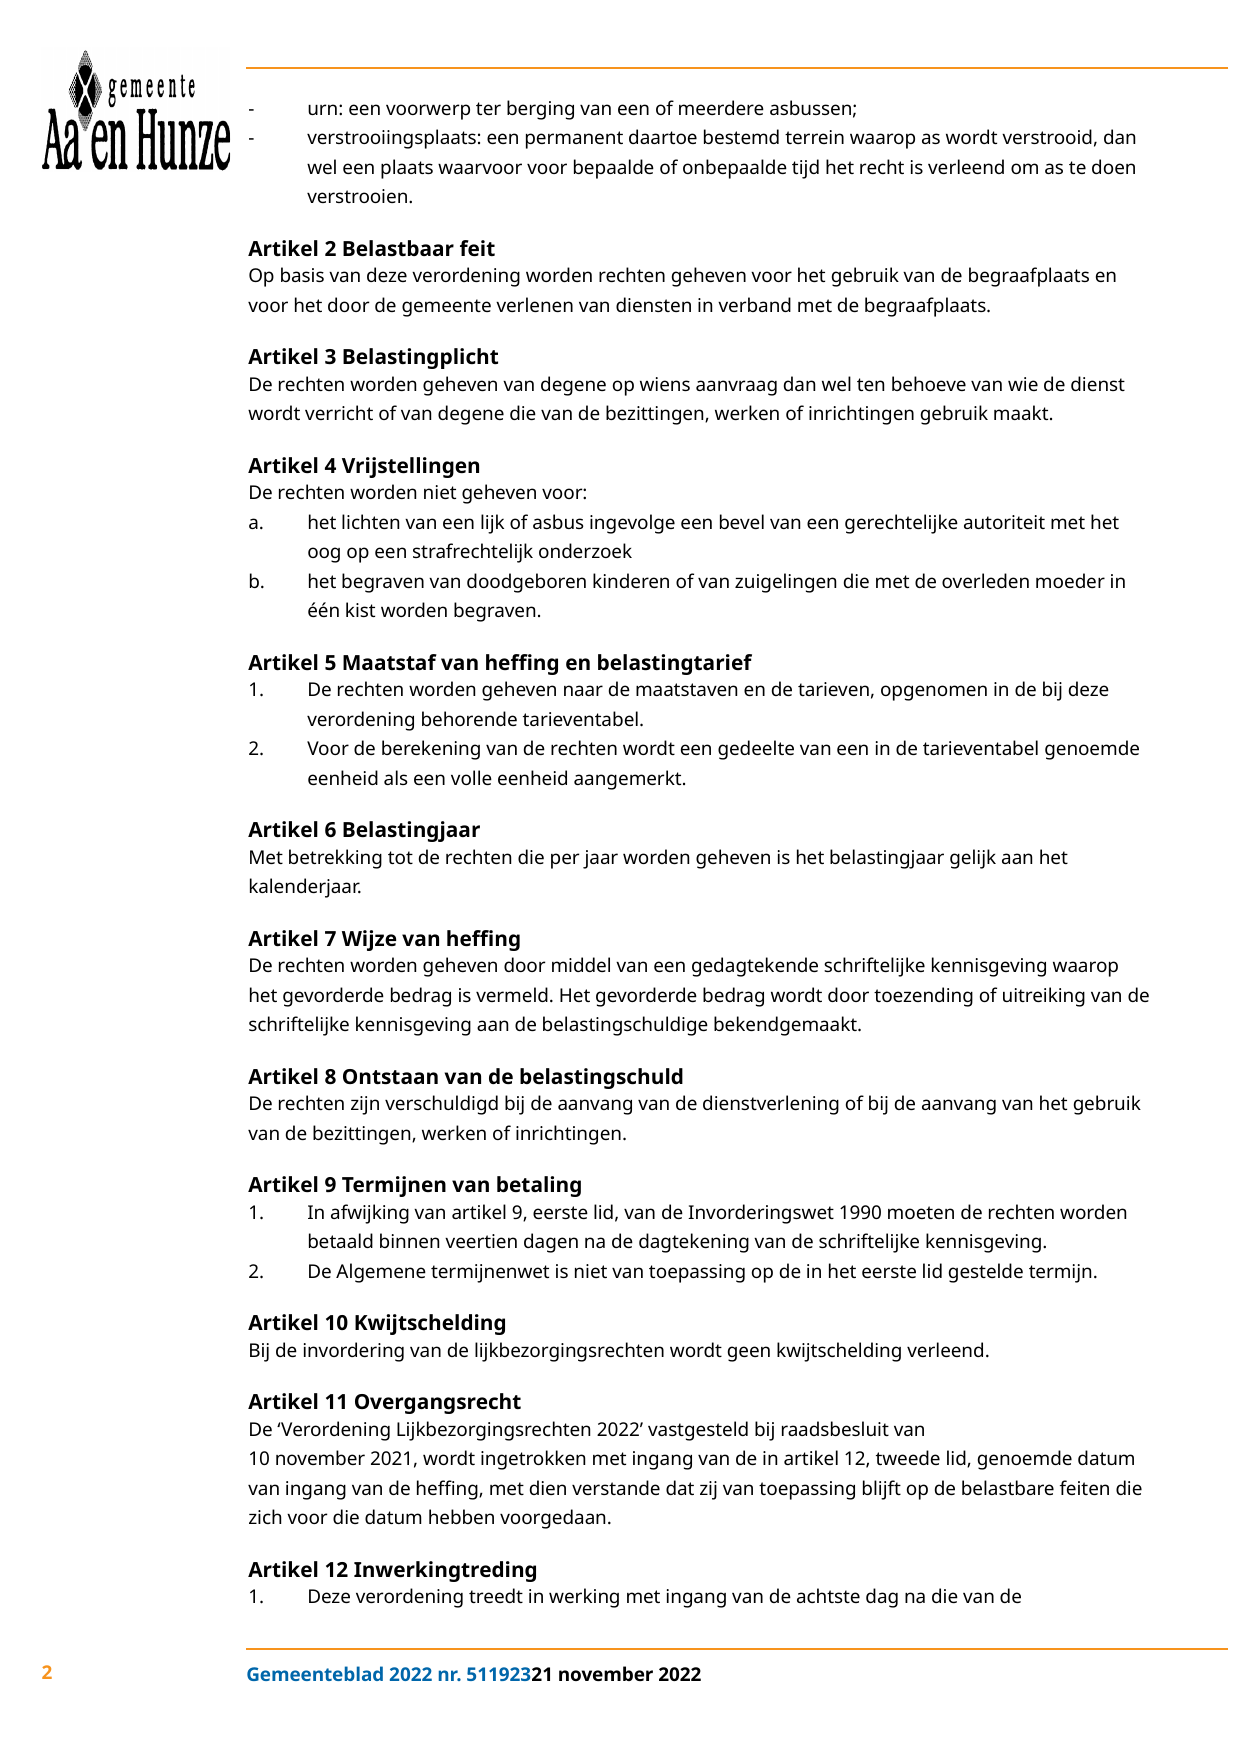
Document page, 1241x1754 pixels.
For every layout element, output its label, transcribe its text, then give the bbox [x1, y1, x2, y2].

text Artikel 12 Inwerkingtreding [248, 1555, 1152, 1583]
list Deze verordening treedt in werking met ingang van de achtste dag na die van de [248, 1583, 1152, 1609]
text Met betrekking tot de rechten die per jaar worden geheven is het belastingjaar gelijk aan het kalenderjaar. [248, 844, 1152, 899]
picture [41, 47, 231, 172]
list De rechten worden geheven naar de maatstaven en de tarieven, opgenomen in de bij deze verordening behorende tarieventabel. [248, 676, 1152, 732]
text Artikel 8 Ontstaan van de belastingschuld [248, 1062, 1152, 1091]
text De rechten worden geheven van degene op wiens aanvraag dan wel ten behoeve van wie de dienst wordt verricht of van degene die van de bezittingen, werken of inrichtingen gebruik maakt. [248, 371, 1152, 426]
text Artikel 7 Wijze van heffing [248, 924, 1152, 952]
list In afwijking van artikel 9, eerste lid, van de Invorderingswet 1990 moeten de rechten worden betaald binnen veertien dagen na de dagtekening van de schriftelijke kennisgeving. [248, 1199, 1152, 1254]
text 10 november 2021, wordt ingetrokken met ingang van de in artikel 12, tweede lid, genoemde datum van ingang van de heffing, met dien verstande dat zij van toepassing blijft op de belastbare feiten die zich voor die datum hebben voorgedaan. [248, 1445, 1152, 1530]
list het lichten van een lijk of asbus ingevolge een bevel van een gerechtelijke autoriteit met het oog op een strafrechtelijk onderzoek [248, 509, 1152, 564]
text De ‘Verordening Lijkbezorgingsrechten 2022’ vastgesteld bij raadsbesluit van [248, 1416, 1152, 1442]
text De rechten zijn verschuldigd bij de aanvang van de dienstverlening of bij de aanvang van het gebruik van de bezittingen, werken of inrichtingen. [248, 1091, 1152, 1146]
list urn: een voorwerp ter berging van een of meerdere asbussen; [248, 95, 1152, 121]
text Bij de invordering van de lijkbezorgingsrechten wordt geen kwijtschelding verleend. [248, 1337, 1152, 1363]
text Artikel 2 Belastbaar feit [248, 234, 1152, 262]
text Artikel 6 Belastingjaar [248, 816, 1152, 844]
text De rechten worden niet geheven voor: [248, 479, 1152, 505]
list Voor de berekening van de rechten wordt een gedeelte van een in de tarieventabel genoemde eenheid als een volle eenheid aangemerkt. [248, 736, 1152, 791]
text Artikel 11 Overgangsrecht [248, 1387, 1152, 1416]
list verstrooiingsplaats: een permanent daartoe bestemd terrein waarop as wordt verstrooid, dan wel een plaats waarvoor voor bepaalde of onbepaalde tijd het recht is verleend om as te doen verstrooien. [248, 124, 1152, 209]
list het begraven van doodgeboren kinderen of van zuigelingen die met de overleden moeder in één kist worden begraven. [248, 568, 1152, 623]
text Artikel 10 Kwijtschelding [248, 1308, 1152, 1337]
text De rechten worden geheven door middel van een gedagtekende schriftelijke kennisgeving waarop het gevorderde bedrag is vermeld. Het gevorderde bedrag wordt door toezending of uitreiking van de schriftelijke kennisgeving aan de belastingschuldige bekendgemaakt. [248, 952, 1152, 1037]
list De Algemene termijnenwet is niet van toepassing op de in het eerste lid gestelde termijn. [248, 1258, 1152, 1284]
text Artikel 9 Termijnen van betaling [248, 1171, 1152, 1199]
text Artikel 4 Vrijstellingen [248, 451, 1152, 479]
text Op basis van deze verordening worden rechten geheven voor het gebruik van de begraafplaats en voor het door de gemeente verlenen van diensten in verband met de begraafplaats. [248, 262, 1152, 318]
text Artikel 3 Belastingplicht [248, 342, 1152, 371]
text Artikel 5 Maatstaf van heffing en belastingtarief [248, 648, 1152, 676]
